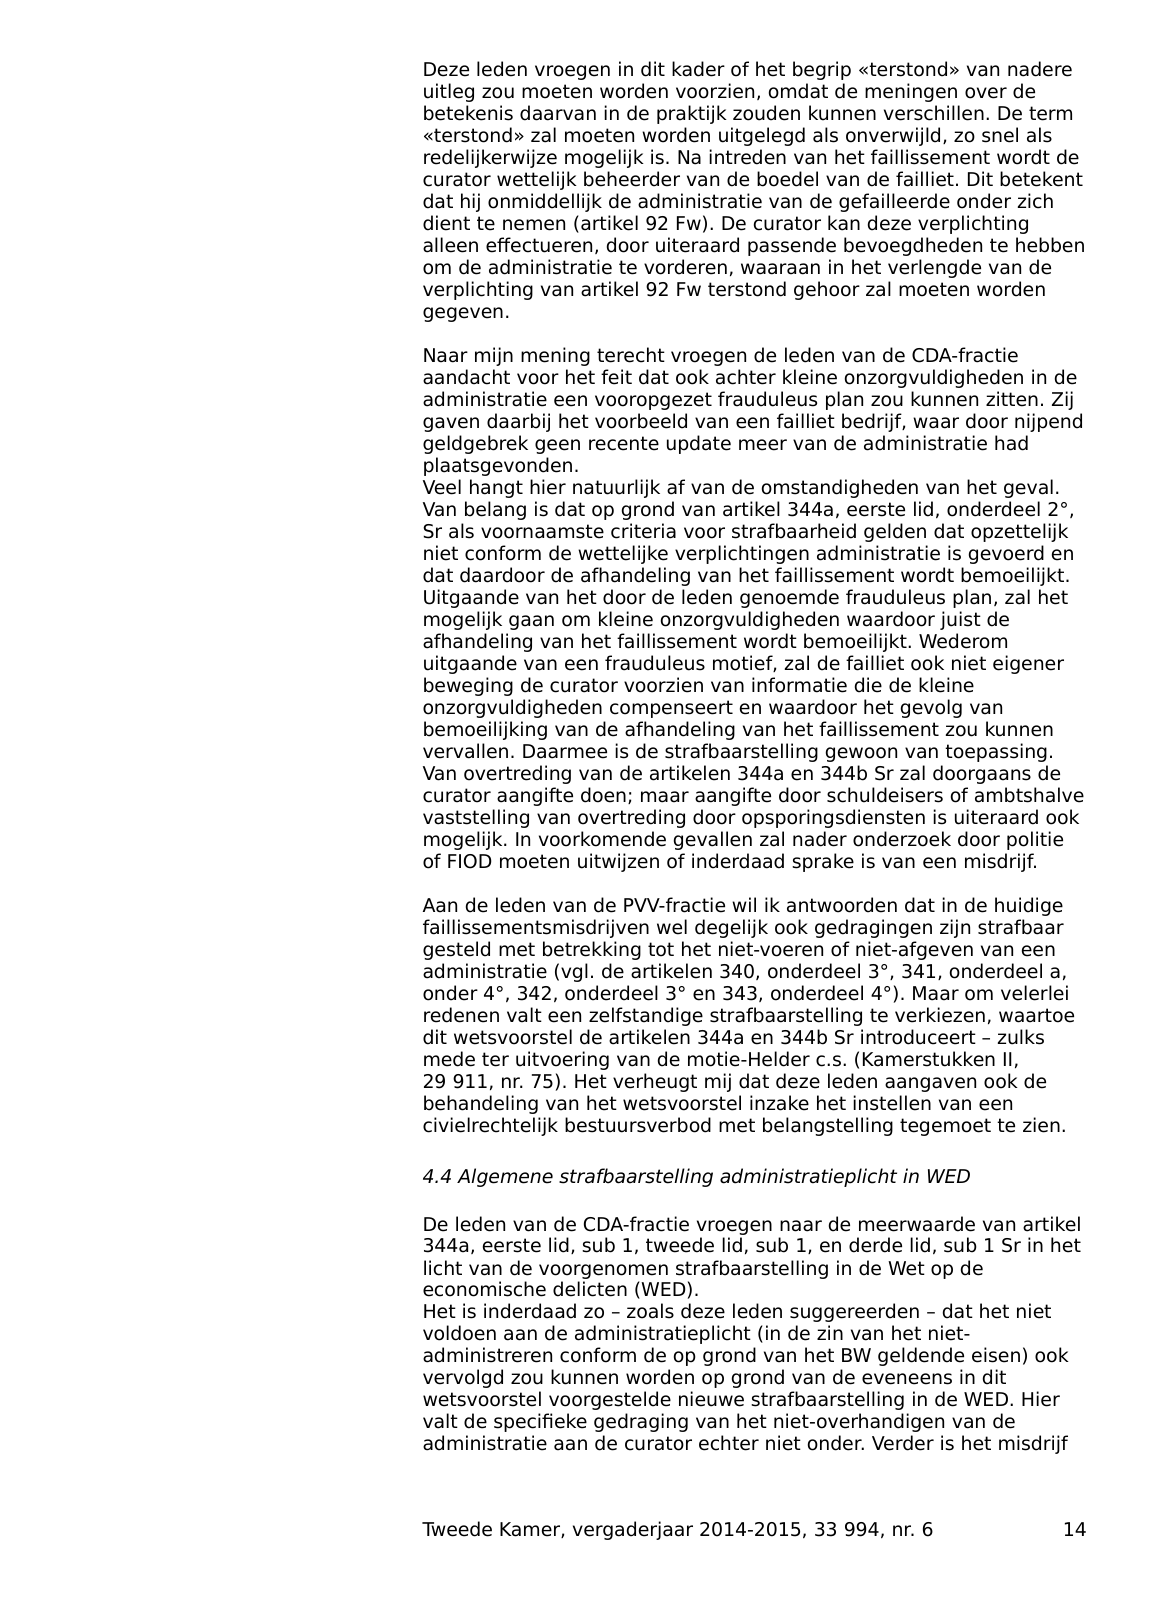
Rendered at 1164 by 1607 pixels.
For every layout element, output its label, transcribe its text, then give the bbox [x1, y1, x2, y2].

text De leden van de CDA-fractie vroegen naar de meerwaarde van artikel 344a, eerste lid, sub 1, tweede lid, sub 1, en derde lid, sub 1 Sr in het licht van de voorgenomen strafbaarstelling in de Wet op de economische delicten (WED). [422, 1213, 1087, 1301]
text Deze leden vroegen in dit kader of het begrip «terstond» van nadere uitleg zou moeten worden voorzien, omdat de meningen over de betekenis daarvan in de praktijk zouden kunnen verschillen. De term «terstond» zal moeten worden uitgelegd als onverwijld, zo snel als redelijkerwijze mogelijk is. Na intreden van het faillissement wordt de curator wettelijk beheerder van de boedel van de failliet. Dit betekent dat hij onmiddellijk de administratie van de gefailleerde onder zich dient te nemen (artikel 92 Fw). De curator kan deze verplichting alleen effectueren, door uiteraard passende bevoegdheden te hebben om de administratie te vorderen, waaraan in het verlengde van de verplichting van artikel 92 Fw terstond gehoor zal moeten worden gegeven. [422, 59, 1087, 323]
text Aan de leden van de PVV-fractie wil ik antwoorden dat in de huidige faillissementsmisdrijven wel degelijk ook gedragingen zijn strafbaar gesteld met betrekking tot het niet-voeren of niet-afgeven van een administratie (vgl. de artikelen 340, onderdeel 3°, 341, onderdeel a, onder 4°, 342, onderdeel 3° en 343, onderdeel 4°). Maar om velerlei redenen valt een zelfstandige strafbaarstelling te verkiezen, waartoe dit wetsvoorstel de artikelen 344a en 344b Sr introduceert – zulks mede ter uitvoering van de motie-Helder c.s. (Kamerstukken II, 29 911, nr. 75). Het verheugt mij dat deze leden aangaven ook de behandeling van het wetsvoorstel inzake het instellen van een civielrechtelijk bestuursverbod met belangstelling tegemoet te zien. [422, 895, 1087, 1136]
subtitle 4.4 Algemene strafbaarstelling administratieplicht in WED [422, 1166, 1087, 1188]
text Veel hangt hier natuurlijk af van de omstandigheden van het geval. Van belang is dat op grond van artikel 344a, eerste lid, onderdeel 2°, Sr als voornaamste criteria voor strafbaarheid gelden dat opzettelijk niet conform de wettelijke verplichtingen administratie is gevoerd en dat daardoor de afhandeling van het faillissement wordt bemoeilijkt. Uitgaande van het door de leden genoemde frauduleus plan, zal het mogelijk gaan om kleine onzorgvuldigheden waardoor juist de afhandeling van het faillissement wordt bemoeilijkt. Wederom uitgaande van een frauduleus motief, zal de failliet ook niet eigener beweging de curator voorzien van informatie die de kleine onzorgvuldigheden compenseert en waardoor het gevolg van bemoeilijking van de afhandeling van het faillissement zou kunnen vervallen. Daarmee is de strafbaarstelling gewoon van toepassing. Van overtreding van de artikelen 344a en 344b Sr zal doorgaans de curator aangifte doen; maar aangifte door schuldeisers of ambtshalve vaststelling van overtreding door opsporingsdiensten is uiteraard ook mogelijk. In voorkomende gevallen zal nader onderzoek door politie of FIOD moeten uitwijzen of inderdaad sprake is van een misdrijf. [422, 477, 1087, 872]
text Het is inderdaad zo – zoals deze leden suggereerden – dat het niet voldoen aan de administratieplicht (in de zin van het niet-administreren conform de op grond van het BW geldende eisen) ook vervolgd zou kunnen worden op grond van de eveneens in dit wetsvoorstel voorgestelde nieuwe strafbaarstelling in de WED. Hier valt de specifieke gedraging van het niet-overhandigen van de administratie aan de curator echter niet onder. Verder is het misdrijf [422, 1301, 1087, 1455]
text Naar mijn mening terecht vroegen de leden van de CDA-fractie aandacht voor het feit dat ook achter kleine onzorgvuldigheden in de administratie een vooropgezet frauduleus plan zou kunnen zitten. Zij gaven daarbij het voorbeeld van een failliet bedrijf, waar door nijpend geldgebrek geen recente update meer van de administratie had plaatsgevonden. [422, 345, 1087, 477]
